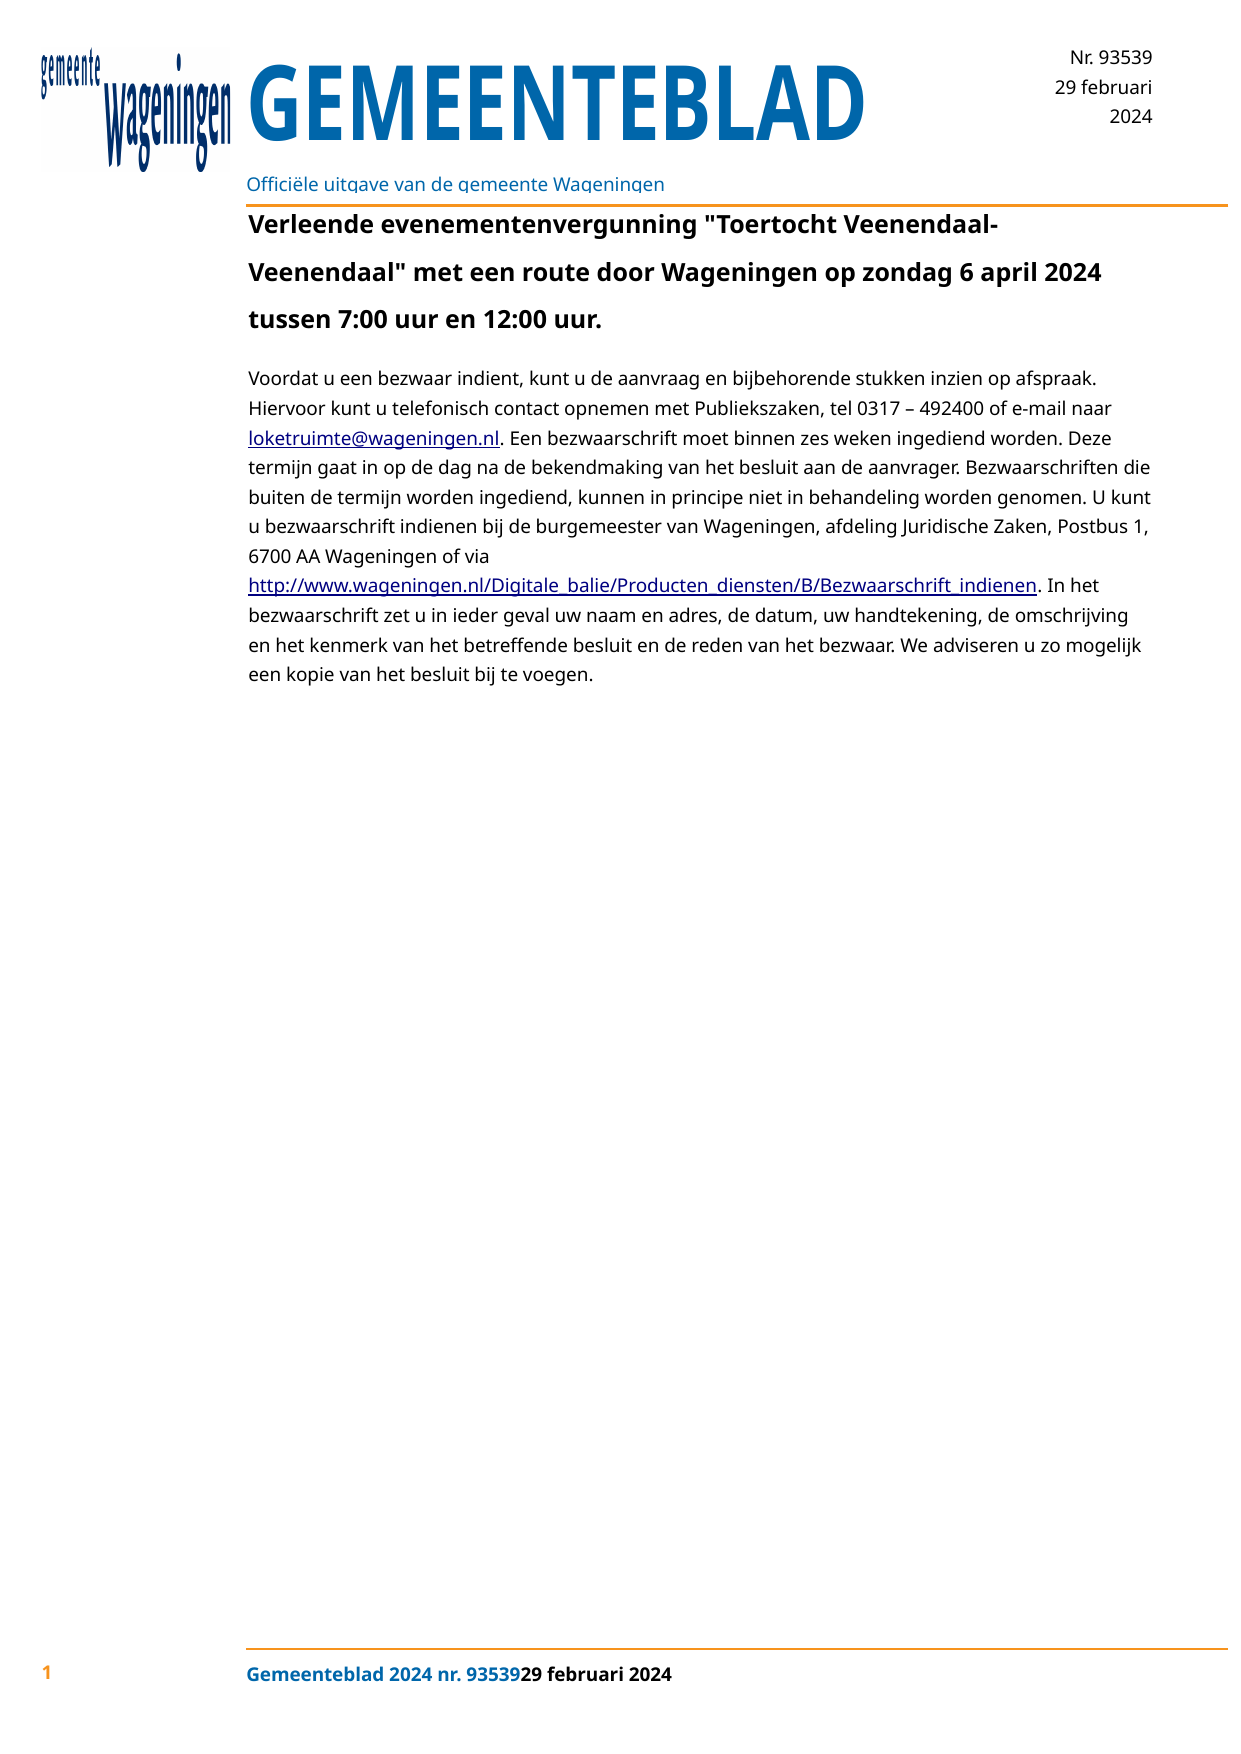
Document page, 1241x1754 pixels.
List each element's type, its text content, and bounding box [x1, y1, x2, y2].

text Voordat u een bezwaar indient, kunt u de aanvraag en bijbehorende stukken inzien op afspraak. Hiervoor kunt u telefonisch contact opnemen met Publiekszaken, tel 0317 – 492400 of e-mail naar loketruimte@wageningen.nl. Een bezwaarschrift moet binnen zes weken ingediend worden. Deze termijn gaat in op de dag na de bekendmaking van het besluit aan de aanvrager. Bezwaarschriften die buiten de termijn worden ingediend, kunnen in principe niet in behandeling worden genomen. U kunt u bezwaarschrift indienen bij de burgemeester van Wageningen, afdeling Juridische Zaken, Postbus 1, 6700 AA Wageningen of via http://www.wageningen.nl/Digitale_balie/Producten_diensten/B/Bezwaarschrift_indienen. In het bezwaarschrift zet u in ieder geval uw naam en adres, de datum, uw handtekening, de omschrijving en het kenmerk van het betreffende besluit en de reden van het bezwaar. We adviseren u zo mogelijk een kopie van het besluit bij te voegen. [248, 366, 1152, 687]
text Verleende evenementenvergunning "Toertocht Veenendaal-Veenendaal" met een route door Wageningen op zondag 6 april 2024 tussen 7:00 uur en 12:00 uur. [248, 207, 1152, 336]
picture [41, 47, 231, 172]
